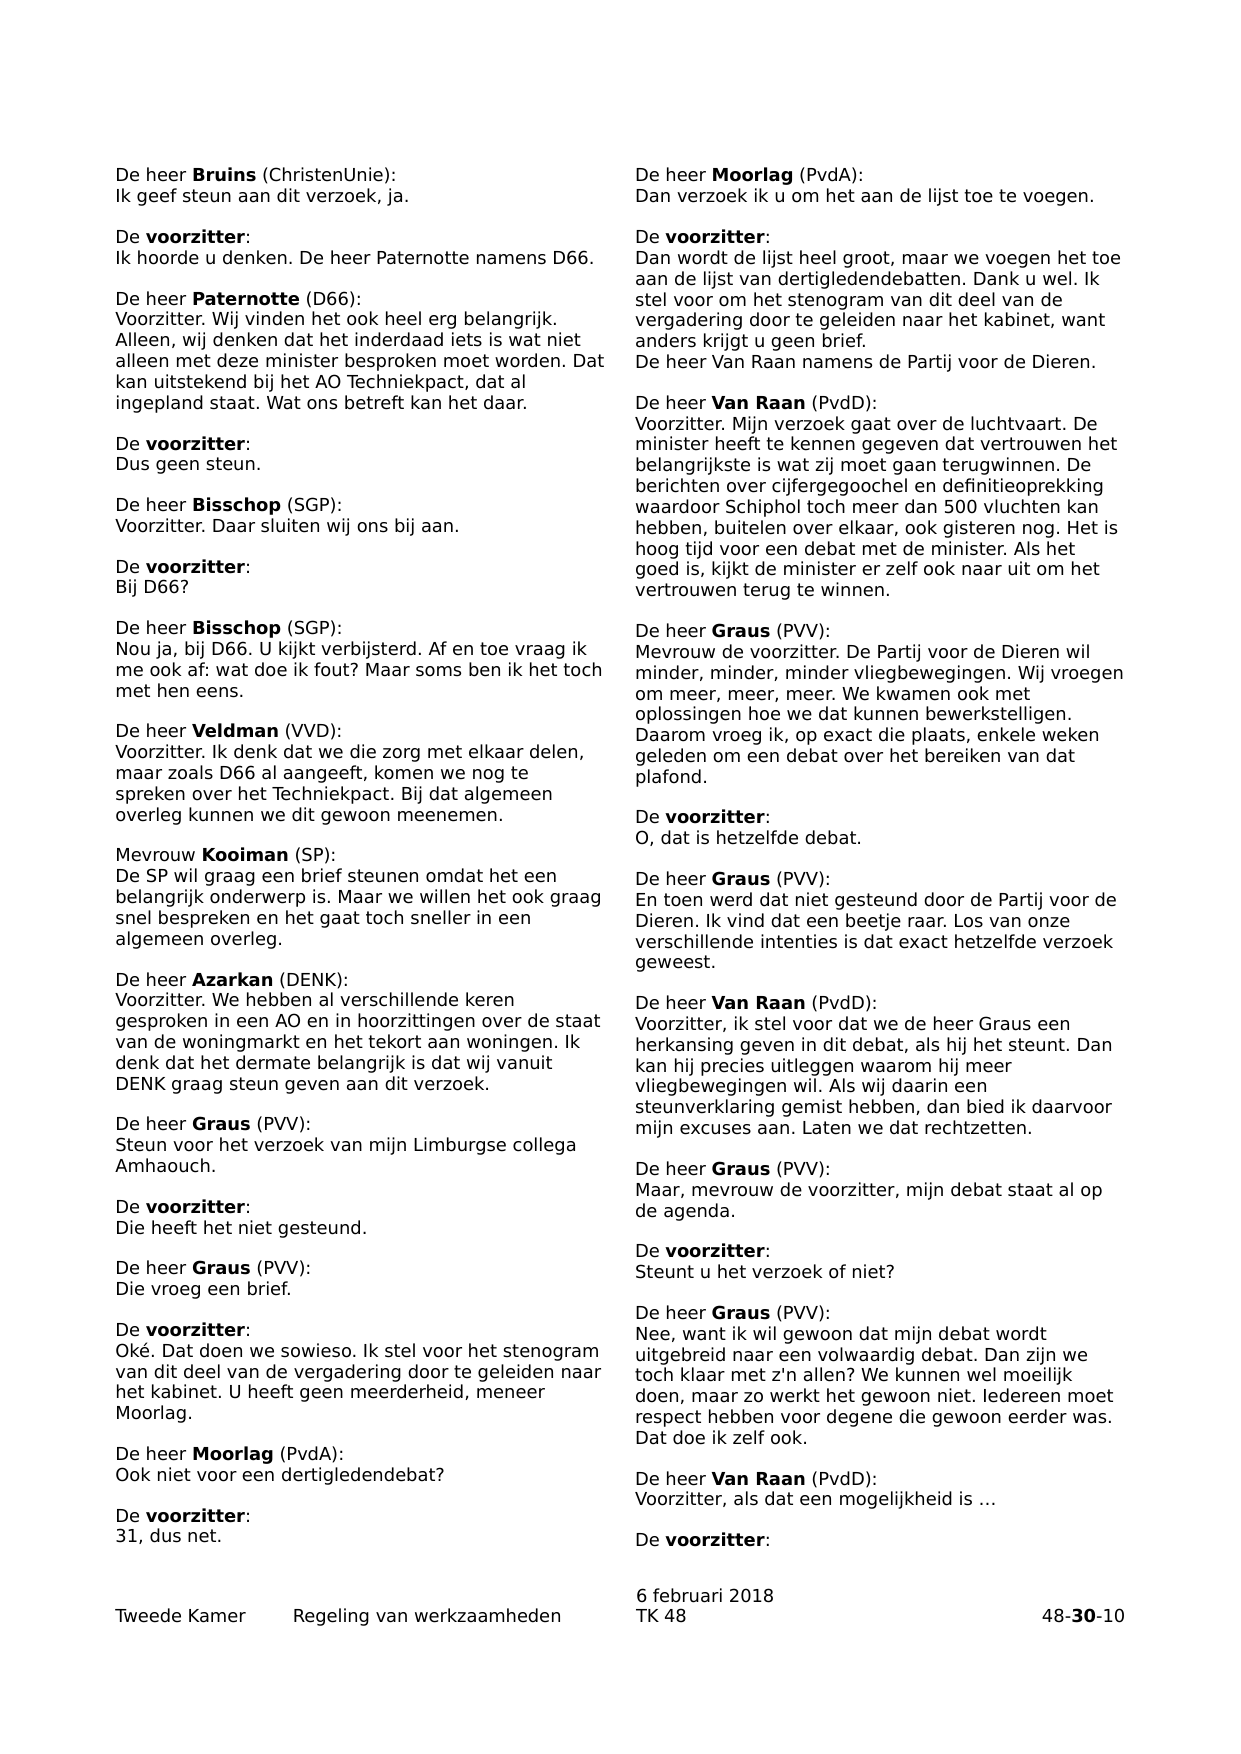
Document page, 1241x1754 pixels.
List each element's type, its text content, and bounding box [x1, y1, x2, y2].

text De heer Van Raan (PvdD): [635, 393, 1125, 413]
text De heer Graus (PVV): [115, 1114, 605, 1135]
text De heer Graus (PVV): [635, 1303, 1125, 1323]
text De voorzitter: [635, 807, 1125, 828]
text De heer Veldman (VVD): [115, 721, 605, 742]
text De heer Graus (PVV): [635, 869, 1125, 890]
text De heer Paternotte (D66): [115, 288, 605, 309]
text Voorzitter. Ik denk dat we die zorg met elkaar delen, maar zoals D66 al aangeeft, komen we nog te spreken over het Techniekpact. Bij dat algemeen overleg kunnen we dit gewoon meenemen. [115, 742, 605, 825]
text Voorzitter, ik stel voor dat we de heer Graus een herkansing geven in dit debat, als hij het steunt. Dan kan hij precies uitleggen waarom hij meer vliegbewegingen wil. Als wij daarin een steunverklaring gemist hebben, dan bied ik daarvoor mijn excuses aan. Laten we dat rechtzetten. [635, 1014, 1125, 1139]
text De voorzitter: [635, 1241, 1125, 1262]
text De voorzitter: [115, 1505, 605, 1526]
text De voorzitter: [115, 1197, 605, 1217]
text De voorzitter: [115, 556, 605, 577]
text De SP wil graag een brief steunen omdat het een belangrijk onderwerp is. Maar we willen het ook graag snel bespreken en het gaat toch sneller in een algemeen overleg. [115, 866, 605, 949]
text De heer Bisschop (SGP): [115, 495, 605, 516]
text Die heeft het niet gesteund. [115, 1217, 605, 1238]
text Voorzitter. Daar sluiten wij ons bij aan. [115, 516, 605, 536]
text De heer Graus (PVV): [635, 621, 1125, 642]
text De heer Bisschop (SGP): [115, 618, 605, 639]
text De heer Van Raan namens de Partij voor de Dieren. [635, 352, 1125, 373]
text Ik hoorde u denken. De heer Paternotte namens D66. [115, 248, 605, 268]
text De heer Moorlag (PvdA): [635, 165, 1125, 186]
text De voorzitter: [635, 1530, 1125, 1551]
text Maar, mevrouw de voorzitter, mijn debat staat al op de agenda. [635, 1179, 1125, 1221]
text Steun voor het verzoek van mijn Limburgse collega Amhaouch. [115, 1135, 605, 1177]
text Mevrouw de voorzitter. De Partij voor de Dieren wil minder, minder, minder vliegbewegingen. Wij vroegen om meer, meer, meer. We kwamen ook met oplossingen hoe we dat kunnen bewerkstelligen. Daarom vroeg ik, op exact die plaats, enkele weken geleden om een debat over het bereiken van dat plafond. [635, 642, 1125, 787]
text Oké. Dat doen we sowieso. Ik stel voor het stenogram van dit deel van de vergadering door te geleiden naar het kabinet. U heeft geen meerderheid, meneer Moorlag. [115, 1341, 605, 1424]
text De voorzitter: [635, 227, 1125, 248]
text De heer Bruins (ChristenUnie): [115, 165, 605, 186]
text De voorzitter: [115, 433, 605, 454]
text O, dat is hetzelfde debat. [635, 828, 1125, 849]
text De voorzitter: [115, 1320, 605, 1341]
text Bij D66? [115, 577, 605, 598]
text Nou ja, bij D66. U kijkt verbijsterd. Af en toe vraag ik me ook af: wat doe ik fout? Maar soms ben ik het toch met hen eens. [115, 639, 605, 701]
text En toen werd dat niet gesteund door de Partij voor de Dieren. Ik vind dat een beetje raar. Los van onze verschillende intenties is dat exact hetzelfde verzoek geweest. [635, 890, 1125, 973]
text Dan wordt de lijst heel groot, maar we voegen het toe aan de lijst van dertigledendebatten. Dank u wel. Ik stel voor om het stenogram van dit deel van de vergadering door te geleiden naar het kabinet, want anders krijgt u geen brief. [635, 248, 1125, 352]
text De heer Graus (PVV): [635, 1159, 1125, 1179]
text De heer Azarkan (DENK): [115, 969, 605, 990]
text Voorzitter. Mijn verzoek gaat over de luchtvaart. De minister heeft te kennen gegeven dat vertrouwen het belangrijkste is wat zij moet gaan terugwinnen. De berichten over cijfergegoochel en definitieoprekking waardoor Schiphol toch meer dan 500 vluchten kan hebben, buitelen over elkaar, ook gisteren nog. Het is hoog tijd voor een debat met de minister. Als het goed is, kijkt de minister er zelf ook naar uit om het vertrouwen terug te winnen. [635, 413, 1125, 601]
text Nee, want ik wil gewoon dat mijn debat wordt uitgebreid naar een volwaardig debat. Dan zijn we toch klaar met z'n allen? We kunnen wel moeilijk doen, maar zo werkt het gewoon niet. Iedereen moet respect hebben voor degene die gewoon eerder was. Dat doe ik zelf ook. [635, 1323, 1125, 1448]
text Dus geen steun. [115, 454, 605, 475]
text De heer Van Raan (PvdD): [635, 993, 1125, 1014]
text Die vroeg een brief. [115, 1279, 605, 1300]
text De heer Moorlag (PvdA): [115, 1444, 605, 1464]
text 31, dus net. [115, 1526, 605, 1547]
text De heer Graus (PVV): [115, 1258, 605, 1279]
text Dan verzoek ik u om het aan de lijst toe te voegen. [635, 186, 1125, 207]
text De voorzitter: [115, 227, 605, 248]
text De heer Van Raan (PvdD): [635, 1468, 1125, 1489]
text Voorzitter. Wij vinden het ook heel erg belangrijk. Alleen, wij denken dat het inderdaad iets is wat niet alleen met deze minister besproken moet worden. Dat kan uitstekend bij het AO Techniekpact, dat al ingepland staat. Wat ons betreft kan het daar. [115, 309, 605, 413]
text Steunt u het verzoek of niet? [635, 1262, 1125, 1283]
text Mevrouw Kooiman (SP): [115, 845, 605, 866]
text Ook niet voor een dertigledendebat? [115, 1464, 605, 1485]
text Ik geef steun aan dit verzoek, ja. [115, 186, 605, 207]
text Voorzitter, als dat een mogelijkheid is … [635, 1489, 1125, 1510]
text Voorzitter. We hebben al verschillende keren gesproken in een AO en in hoorzittingen over de staat van de woningmarkt en het tekort aan woningen. Ik denk dat het dermate belangrijk is dat wij vanuit DENK graag steun geven aan dit verzoek. [115, 990, 605, 1094]
